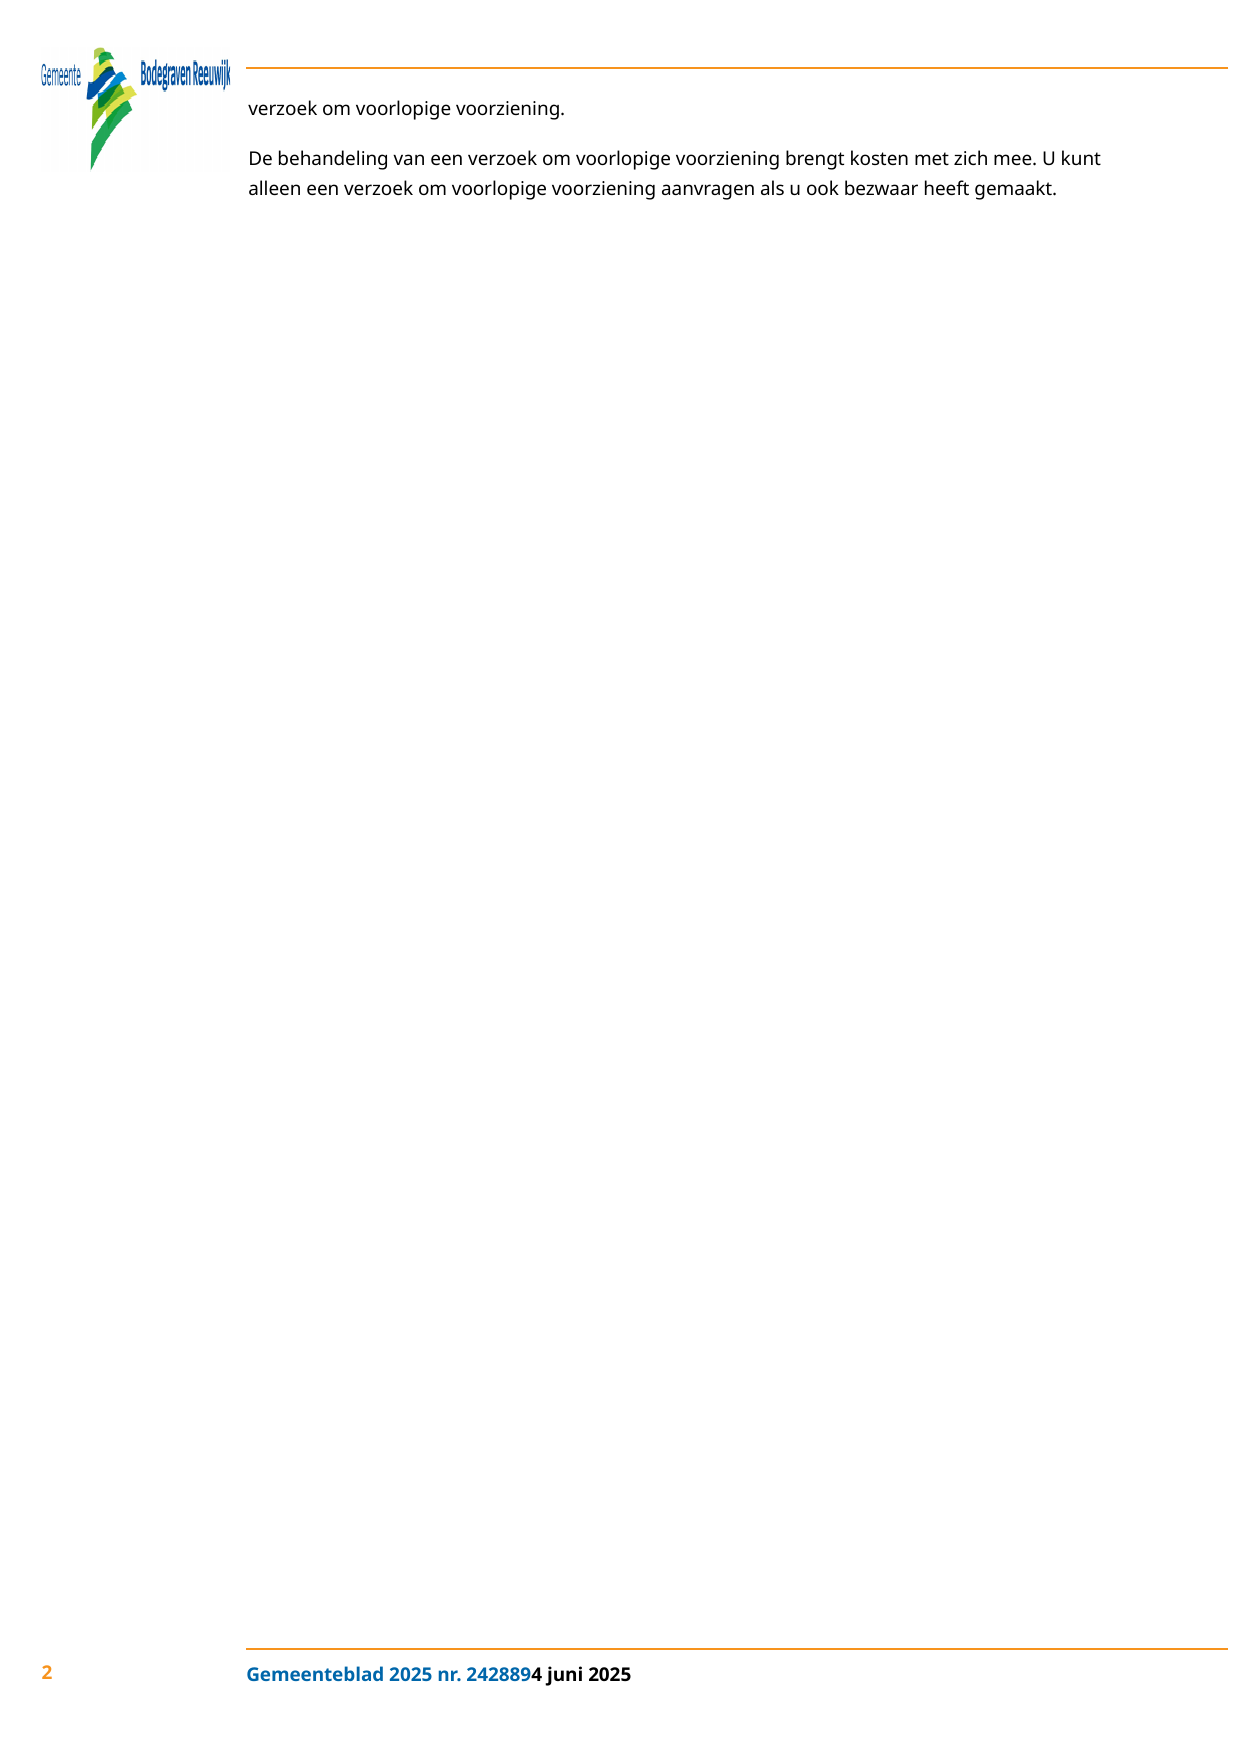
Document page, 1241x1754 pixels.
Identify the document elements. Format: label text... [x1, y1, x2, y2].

text De behandeling van een verzoek om voorlopige voorziening brengt kosten met zich mee. U kunt alleen een verzoek om voorlopige voorziening aanvragen als u ook bezwaar heeft gemaakt. [248, 145, 1152, 201]
picture [41, 47, 231, 172]
text verzoek om voorlopige voorziening. [248, 95, 1152, 121]
